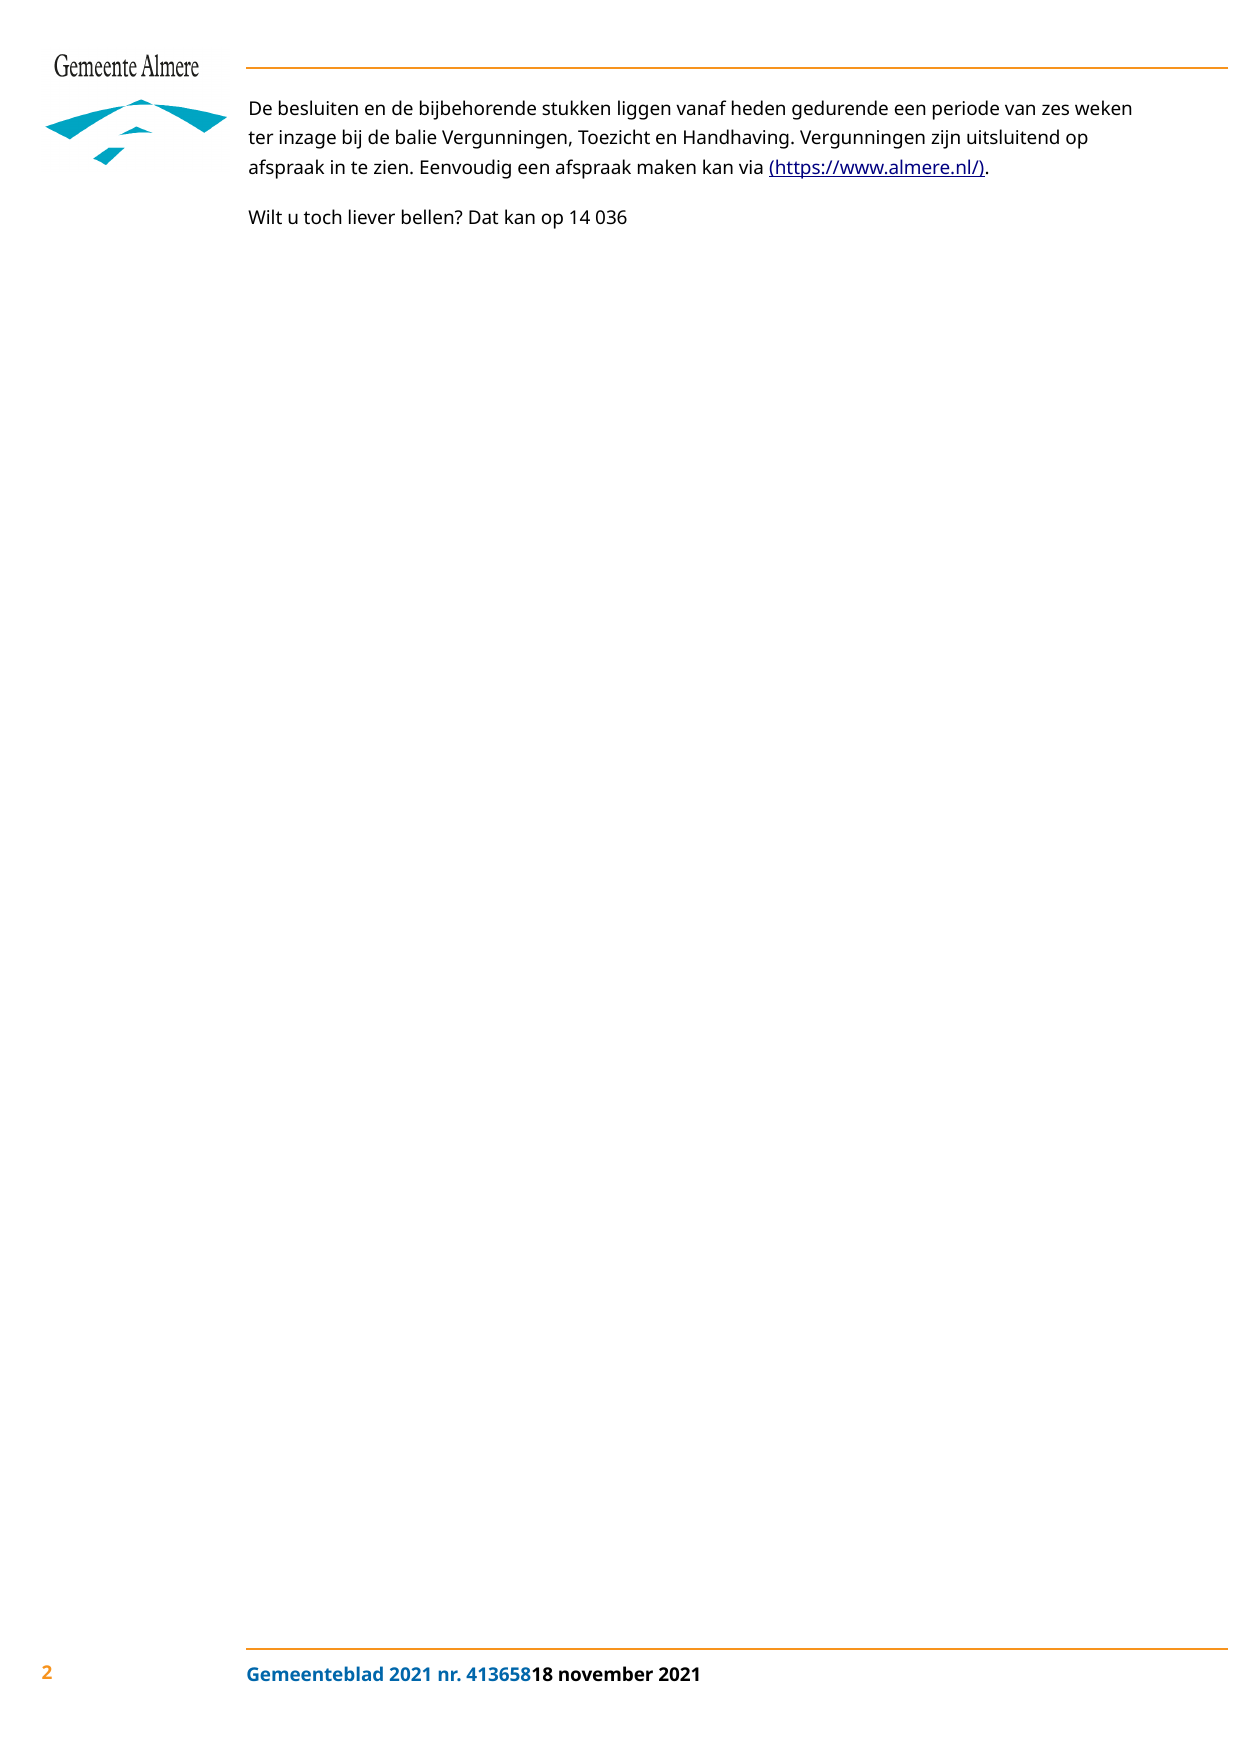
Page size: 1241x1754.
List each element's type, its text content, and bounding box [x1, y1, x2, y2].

text Wilt u toch liever bellen? Dat kan op 14 036 [248, 204, 1152, 230]
text De besluiten en de bijbehorende stukken liggen vanaf heden gedurende een periode van zes weken ter inzage bij de balie Vergunningen, Toezicht en Handhaving. Vergunningen zijn uitsluitend op afspraak in te zien. Eenvoudig een afspraak maken kan via (https://www.almere.nl/). [248, 95, 1152, 180]
picture [41, 47, 231, 172]
